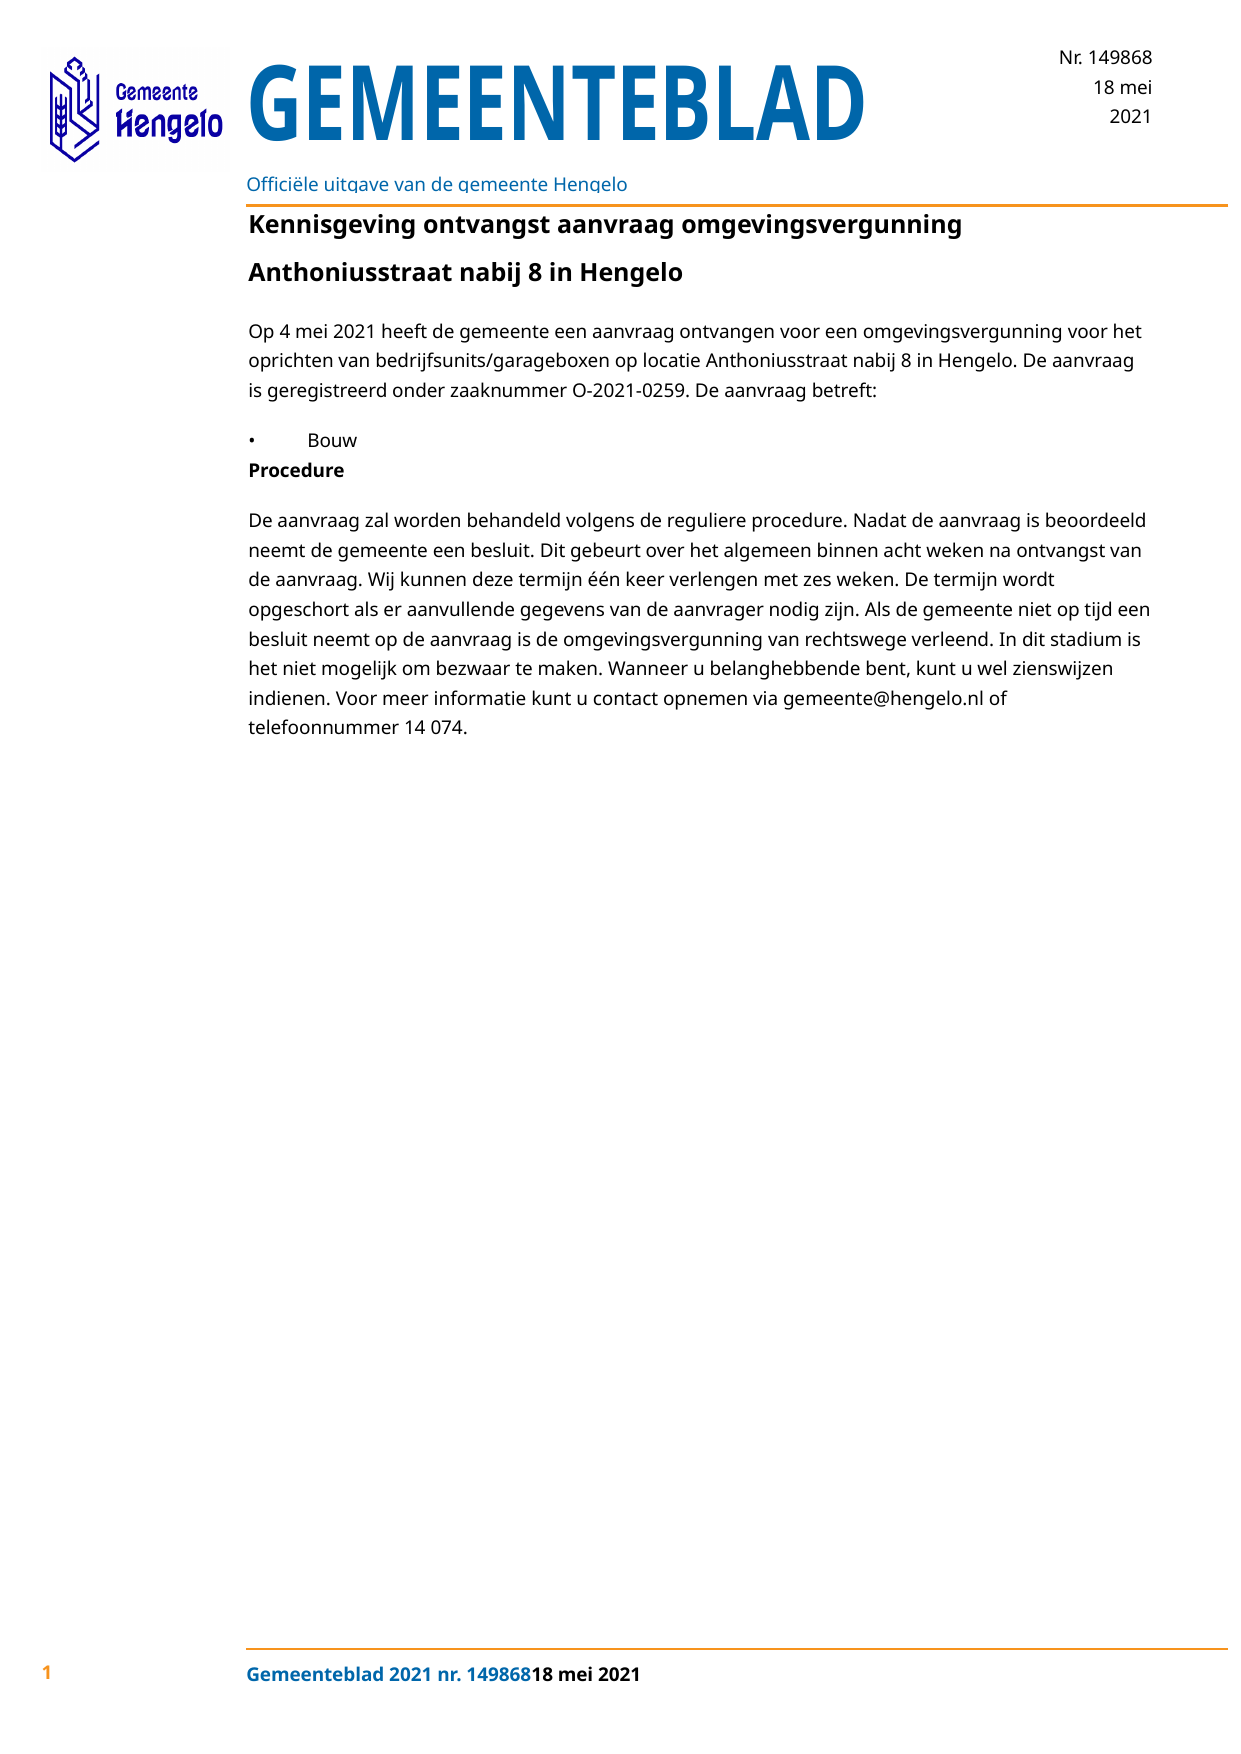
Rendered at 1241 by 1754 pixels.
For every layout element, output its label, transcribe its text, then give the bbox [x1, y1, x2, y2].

text Kennisgeving ontvangst aanvraag omgevingsvergunning Anthoniusstraat nabij 8 in Hengelo [248, 207, 1152, 288]
text Procedure [248, 457, 1152, 483]
picture [41, 47, 231, 172]
list Bouw [248, 427, 1152, 453]
text Op 4 mei 2021 heeft de gemeente een aanvraag ontvangen voor een omgevingsvergunning voor het oprichten van bedrijfsunits/garageboxen op locatie Anthoniusstraat nabij 8 in Hengelo. De aanvraag is geregistreerd onder zaaknummer O-2021-0259. De aanvraag betreft: [248, 318, 1152, 403]
text De aanvraag zal worden behandeld volgens de reguliere procedure. Nadat de aanvraag is beoordeeld neemt de gemeente een besluit. Dit gebeurt over het algemeen binnen acht weken na ontvangst van de aanvraag. Wij kunnen deze termijn één keer verlengen met zes weken. De termijn wordt opgeschort als er aanvullende gegevens van de aanvrager nodig zijn. Als de gemeente niet op tijd een besluit neemt op de aanvraag is de omgevingsvergunning van rechtswege verleend. In dit stadium is het niet mogelijk om bezwaar te maken. Wanneer u belanghebbende bent, kunt u wel zienswijzen indienen. Voor meer informatie kunt u contact opnemen via gemeente@hengelo.nl of telefoonnummer 14 074. [248, 507, 1152, 740]
